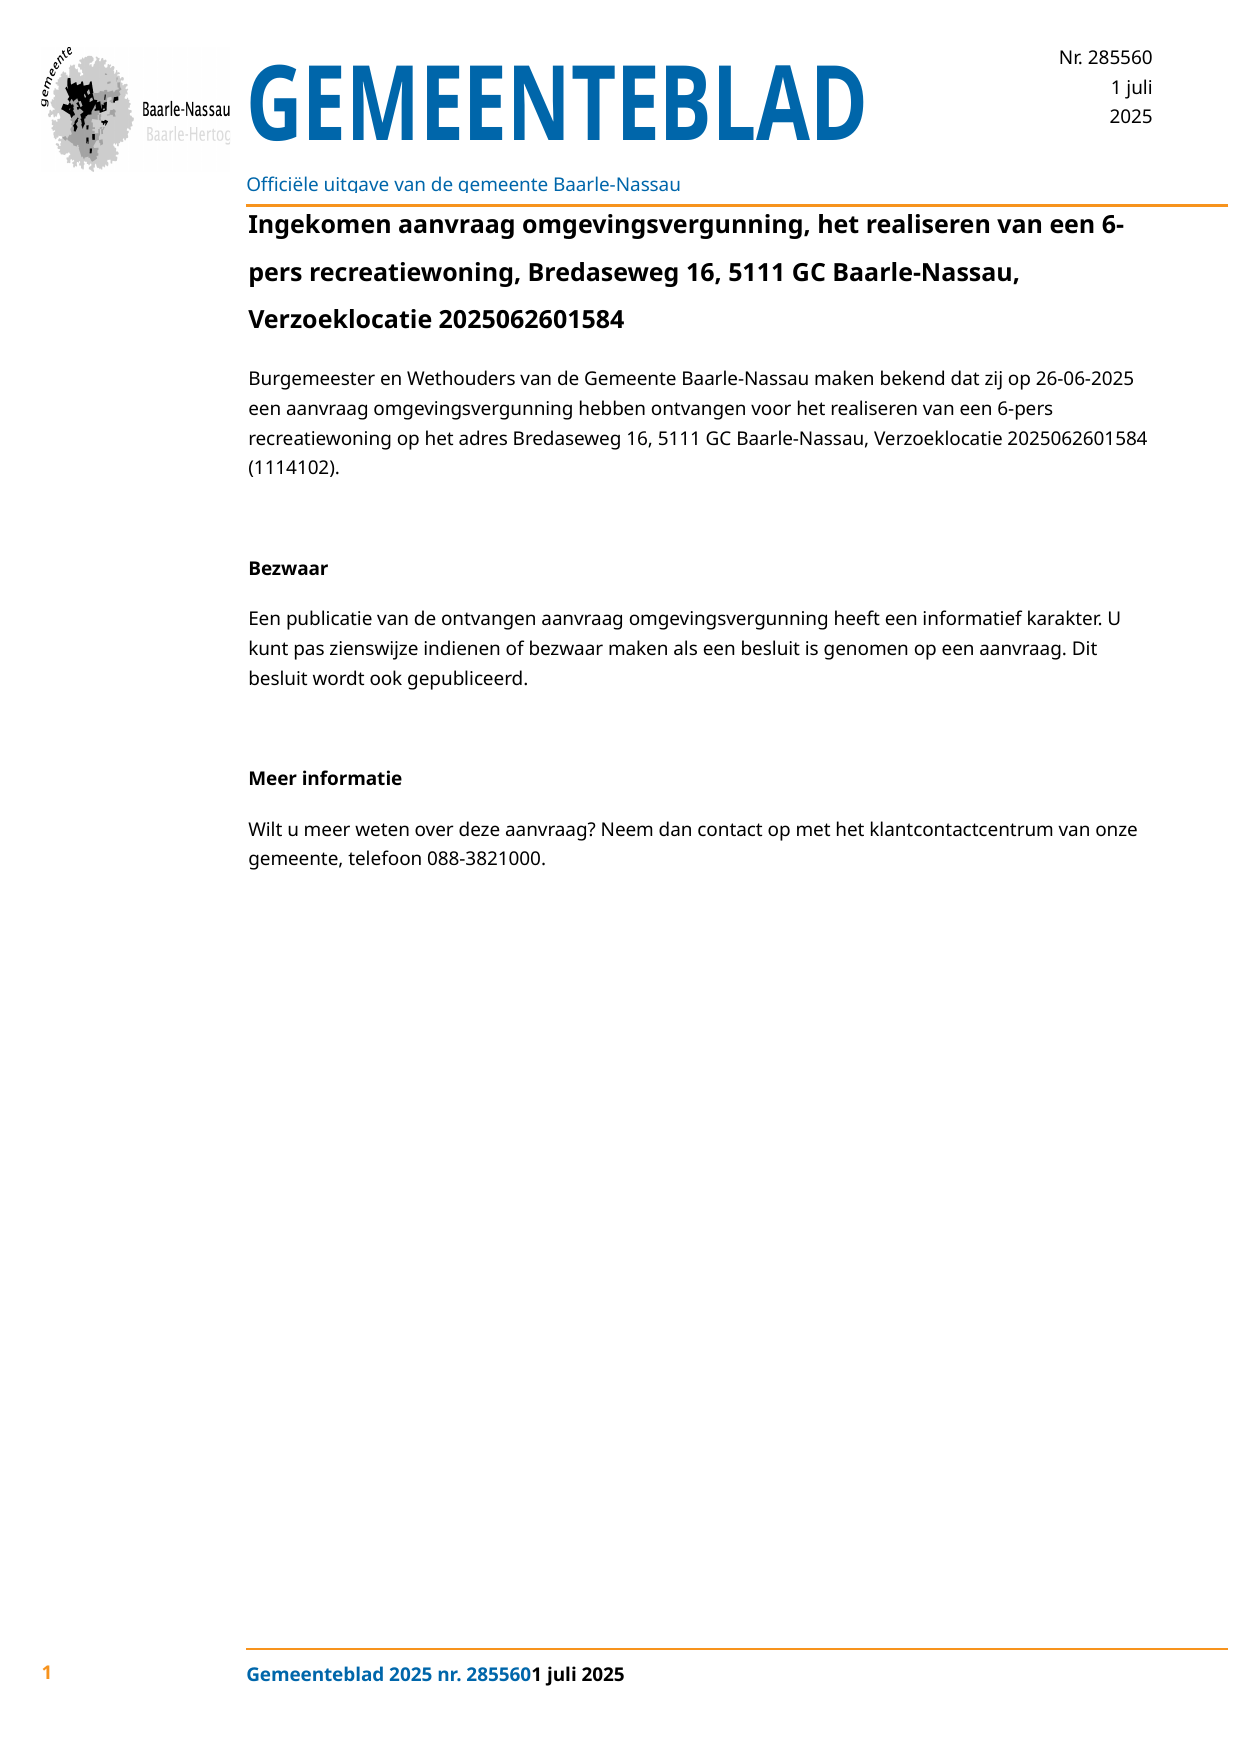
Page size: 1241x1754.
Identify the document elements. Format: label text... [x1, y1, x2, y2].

picture [41, 47, 231, 172]
text Ingekomen aanvraag omgevingsvergunning, het realiseren van een 6-pers recreatiewoning, Bredaseweg 16, 5111 GC Baarle-Nassau, Verzoeklocatie 2025062601584 [248, 207, 1152, 336]
text Wilt u meer weten over deze aanvraag? Neem dan contact op met het klantcontactcentrum van onze gemeente, telefoon 088-3821000. [248, 816, 1152, 871]
text Een publicatie van de ontvangen aanvraag omgevingsvergunning heeft een informatief karakter. U kunt pas zienswijze indienen of bezwaar maken als een besluit is genomen op een aanvraag. Dit besluit wordt ook gepubliceerd. [248, 606, 1152, 690]
text Bezwaar [248, 555, 1152, 581]
text Burgemeester en Wethouders van de Gemeente Baarle-Nassau maken bekend dat zij op 26-06-2025 een aanvraag omgevingsvergunning hebben ontvangen voor het realiseren van een 6-pers recreatiewoning op het adres Bredaseweg 16, 5111 GC Baarle-Nassau, Verzoeklocatie 2025062601584 (1114102). [248, 366, 1152, 480]
text Meer informatie [248, 766, 1152, 791]
